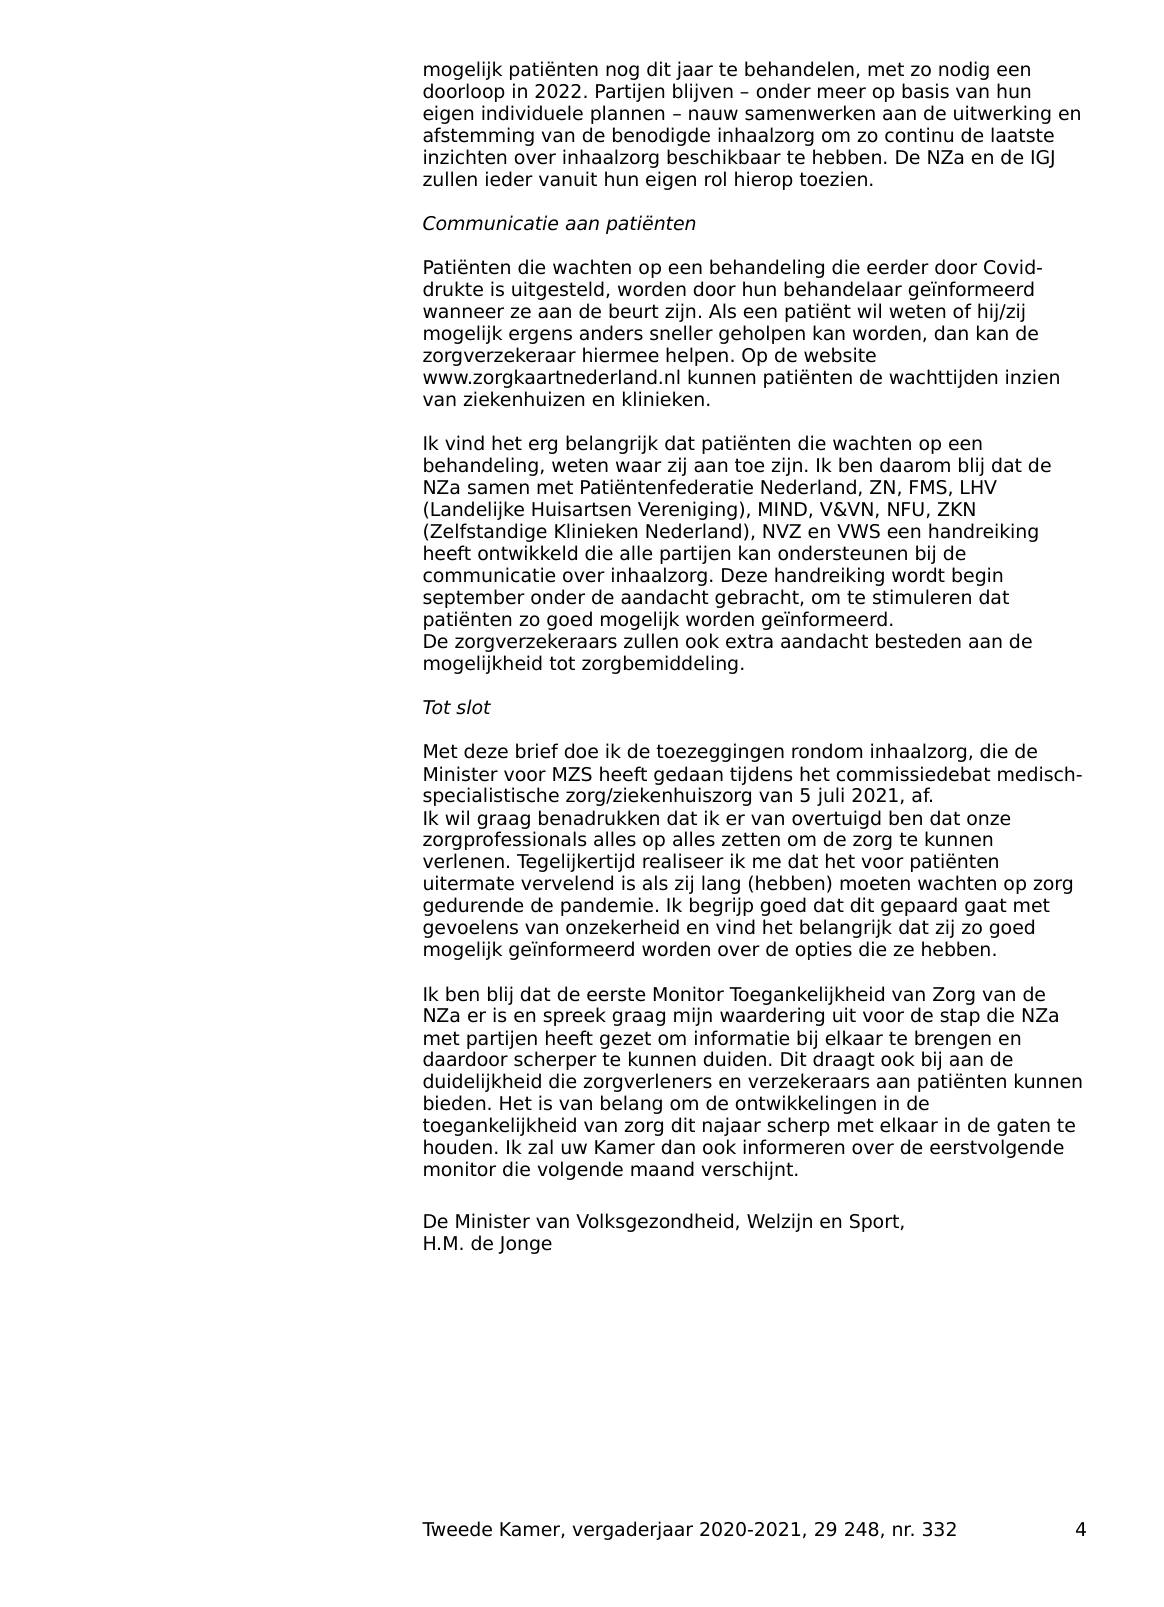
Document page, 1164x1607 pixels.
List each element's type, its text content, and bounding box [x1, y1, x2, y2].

text Ik wil graag benadrukken dat ik er van overtuigd ben dat onze zorgprofessionals alles op alles zetten om de zorg te kunnen verlenen. Tegelijkertijd realiseer ik me dat het voor patiënten uitermate vervelend is als zij lang (hebben) moeten wachten op zorg gedurende de pandemie. Ik begrijp goed dat dit gepaard gaat met gevoelens van onzekerheid en vind het belangrijk dat zij zo goed mogelijk geïnformeerd worden over de opties die ze hebben. [422, 807, 1087, 961]
text Met deze brief doe ik de toezeggingen rondom inhaalzorg, die de Minister voor MZS heeft gedaan tijdens het commissiedebat medisch-specialistische zorg/ziekenhuiszorg van 5 juli 2021, af. [422, 741, 1087, 807]
text Patiënten die wachten op een behandeling die eerder door Covid-drukte is uitgesteld, worden door hun behandelaar geïnformeerd wanneer ze aan de beurt zijn. Als een patiënt wil weten of hij/zij mogelijk ergens anders sneller geholpen kan worden, dan kan de zorgverzekeraar hiermee helpen. Op de website www.zorgkaartnederland.nl kunnen patiënten de wachttijden inzien van ziekenhuizen en klinieken. [422, 257, 1087, 411]
subtitle Communicatie aan patiënten [422, 213, 1087, 235]
text mogelijk patiënten nog dit jaar te behandelen, met zo nodig een doorloop in 2022. Partijen blijven – onder meer op basis van hun eigen individuele plannen – nauw samenwerken aan de uitwerking en afstemming van de benodigde inhaalzorg om zo continu de laatste inzichten over inhaalzorg beschikbaar te hebben. De NZa en de IGJ zullen ieder vanuit hun eigen rol hierop toezien. [422, 59, 1087, 191]
text Ik ben blij dat de eerste Monitor Toegankelijkheid van Zorg van de NZa er is en spreek graag mijn waardering uit voor de stap die NZa met partijen heeft gezet om informatie bij elkaar te brengen en daardoor scherper te kunnen duiden. Dit draagt ook bij aan de duidelijkheid die zorgverleners en verzekeraars aan patiënten kunnen bieden. Het is van belang om de ontwikkelingen in de toegankelijkheid van zorg dit najaar scherp met elkaar in de gaten te houden. Ik zal uw Kamer dan ook informeren over de eerstvolgende monitor die volgende maand verschijnt. [422, 983, 1087, 1181]
subtitle Tot slot [422, 697, 1087, 719]
text De Minister van Volksgezondheid, Welzijn en Sport, H.M. de Jonge [422, 1211, 1087, 1255]
text Ik vind het erg belangrijk dat patiënten die wachten op een behandeling, weten waar zij aan toe zijn. Ik ben daarom blij dat de NZa samen met Patiëntenfederatie Nederland, ZN, FMS, LHV (Landelijke Huisartsen Vereniging), MIND, V&VN, NFU, ZKN (Zelfstandige Klinieken Nederland), NVZ en VWS een handreiking heeft ontwikkeld die alle partijen kan ondersteunen bij de communicatie over inhaalzorg. Deze handreiking wordt begin september onder de aandacht gebracht, om te stimuleren dat patiënten zo goed mogelijk worden geïnformeerd. [422, 433, 1087, 631]
text De zorgverzekeraars zullen ook extra aandacht besteden aan de mogelijkheid tot zorgbemiddeling. [422, 631, 1087, 675]
